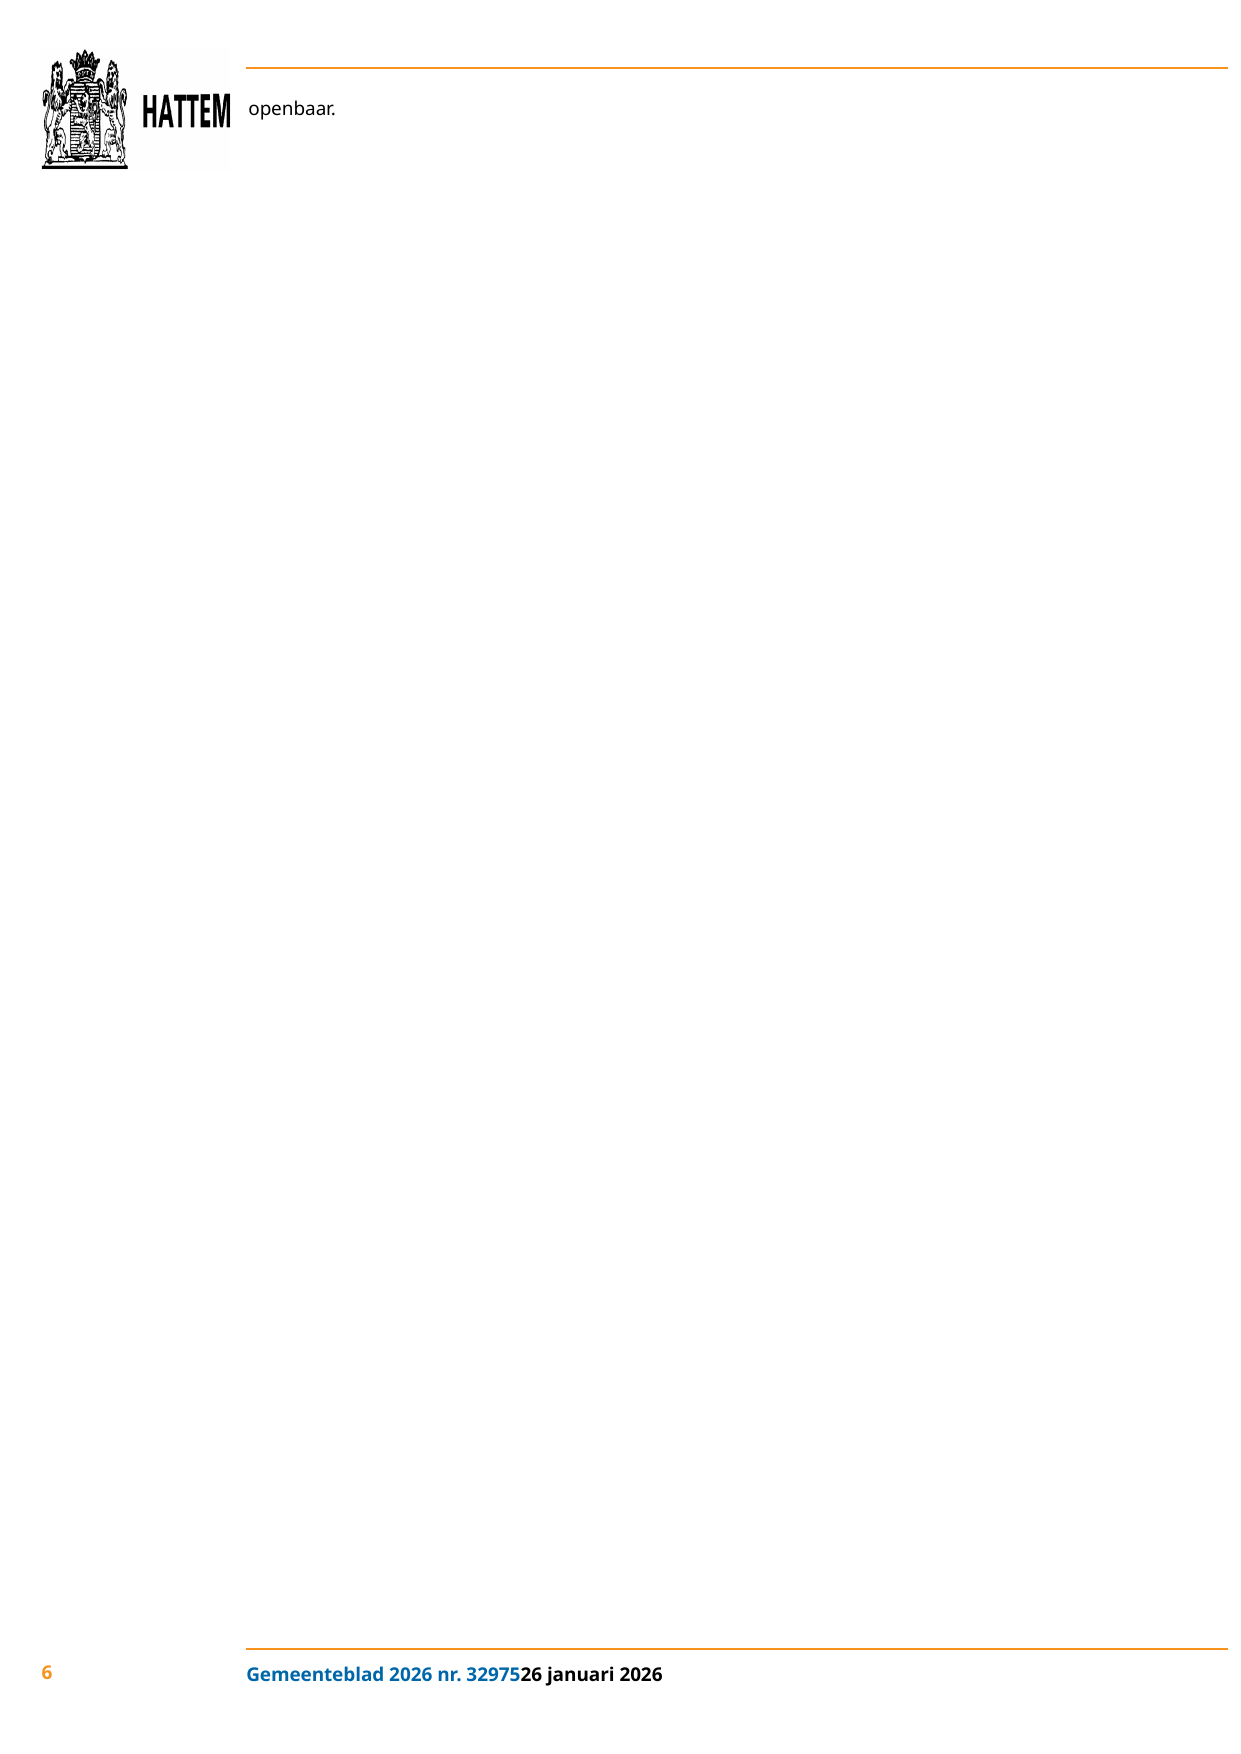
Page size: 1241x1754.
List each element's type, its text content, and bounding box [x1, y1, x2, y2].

text openbaar. [248, 95, 1152, 121]
picture [41, 47, 231, 172]
